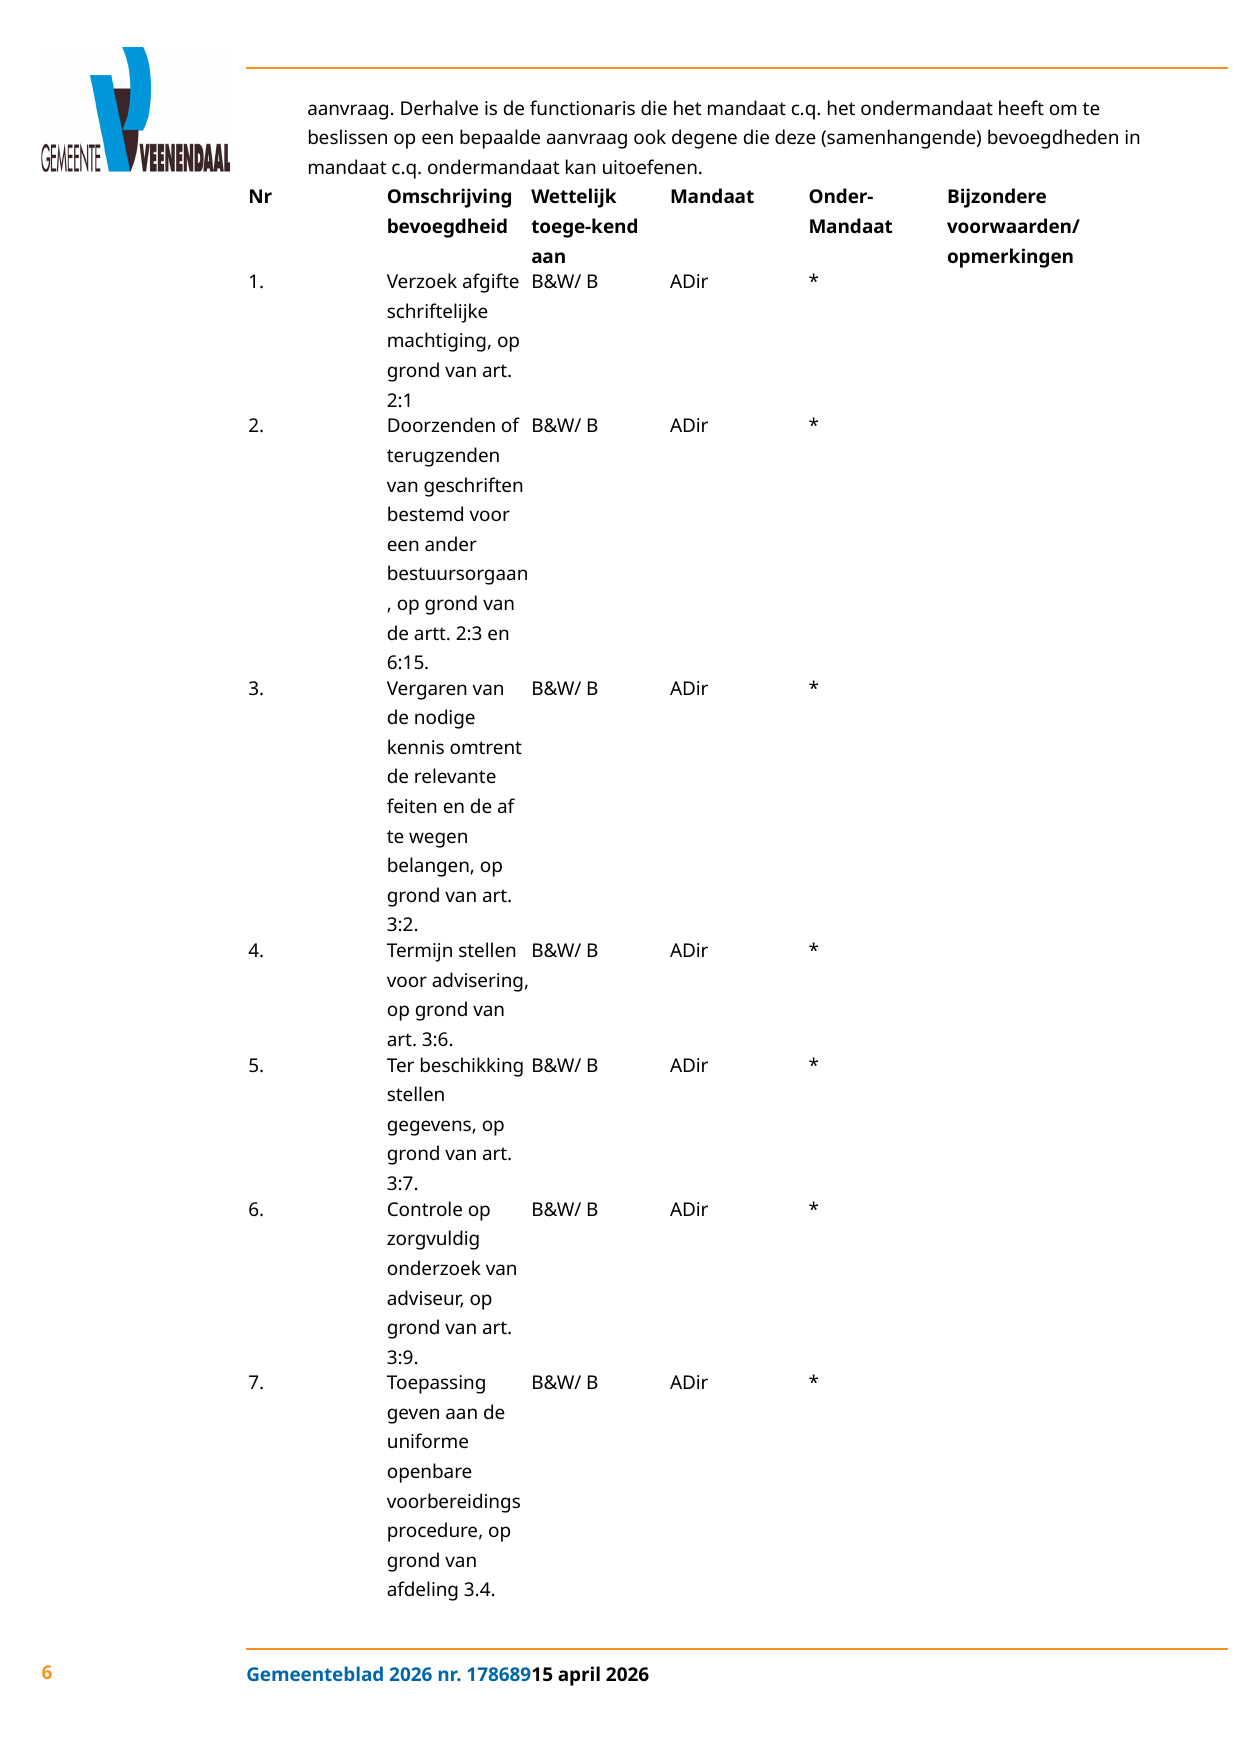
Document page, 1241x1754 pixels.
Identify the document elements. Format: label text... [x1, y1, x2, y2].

table_cell * [808, 1052, 947, 1196]
table_cell 7. [248, 1370, 387, 1602]
table_cell B&W/ B [531, 269, 670, 413]
table_cell 6. [248, 1196, 387, 1369]
table_cell * [808, 675, 947, 937]
table_cell Controle op zorgvuldig onderzoek van adviseur, op grond van art. 3:9. [387, 1196, 531, 1369]
table_header Nr [248, 184, 387, 268]
table_cell [947, 1052, 1152, 1196]
table_cell [947, 269, 1152, 413]
table_header Onder- Mandaat [808, 184, 947, 268]
table_cell B&W/ B [531, 1370, 670, 1602]
table_cell ADir [670, 675, 808, 937]
table_cell 3. [248, 675, 387, 937]
table_cell B&W/ B [531, 938, 670, 1052]
table_cell 2. [248, 413, 387, 675]
picture [123, 47, 231, 172]
table_cell * [808, 1196, 947, 1369]
table_cell [947, 938, 1152, 1052]
table_cell 4. [248, 938, 387, 1052]
table_cell ADir [670, 1196, 808, 1369]
table_header Bijzondere voorwaarden/ opmerkingen [947, 184, 1152, 268]
table_cell 5. [248, 1052, 387, 1196]
table_cell * [808, 413, 947, 675]
table_cell * [808, 938, 947, 1052]
picture [41, 47, 130, 172]
table_cell B&W/ B [531, 1196, 670, 1369]
table_cell Toepassing geven aan de uniforme openbare voorbereidingsprocedure, op grond van afdeling 3.4. [387, 1370, 531, 1602]
table_cell [947, 675, 1152, 937]
list aanvraag. Derhalve is de functionaris die het mandaat c.q. het ondermandaat heeft om te beslissen op een bepaalde aanvraag ook degene die deze (samenhangende) bevoegdheden in mandaat c.q. ondermandaat kan uitoefenen. [248, 95, 1152, 180]
table_cell ADir [670, 413, 808, 675]
table_cell Doorzenden of terugzenden van geschriften bestemd voor een ander bestuursorgaan, op grond van de artt. 2:3 en 6:15. [387, 413, 531, 675]
table_cell * [808, 1370, 947, 1602]
table_cell Termijn stellen voor advisering, op grond van art. 3:6. [387, 938, 531, 1052]
table_cell [947, 1196, 1152, 1369]
table_cell B&W/ B [531, 675, 670, 937]
table_cell Ter beschikking stellen gegevens, op grond van art. 3:7. [387, 1052, 531, 1196]
table_cell 1. [248, 269, 387, 413]
table_cell Verzoek afgifte schriftelijke machtiging, op grond van art. 2:1 [387, 269, 531, 413]
table_cell * [808, 269, 947, 413]
table_header Mandaat [670, 184, 808, 268]
table_cell ADir [670, 269, 808, 413]
table_cell B&W/ B [531, 413, 670, 675]
table_cell ADir [670, 938, 808, 1052]
table_cell ADir [670, 1370, 808, 1602]
table_cell B&W/ B [531, 1052, 670, 1196]
table_header Omschrijving bevoegdheid [387, 184, 531, 268]
table_cell ADir [670, 1052, 808, 1196]
table_cell Vergaren van de nodige kennis omtrent de relevante feiten en de af te wegen belangen, op grond van art. 3:2. [387, 675, 531, 937]
table_cell [947, 413, 1152, 675]
table_header Wettelijk toege-kend aan [531, 184, 670, 268]
table_cell [947, 1370, 1152, 1602]
